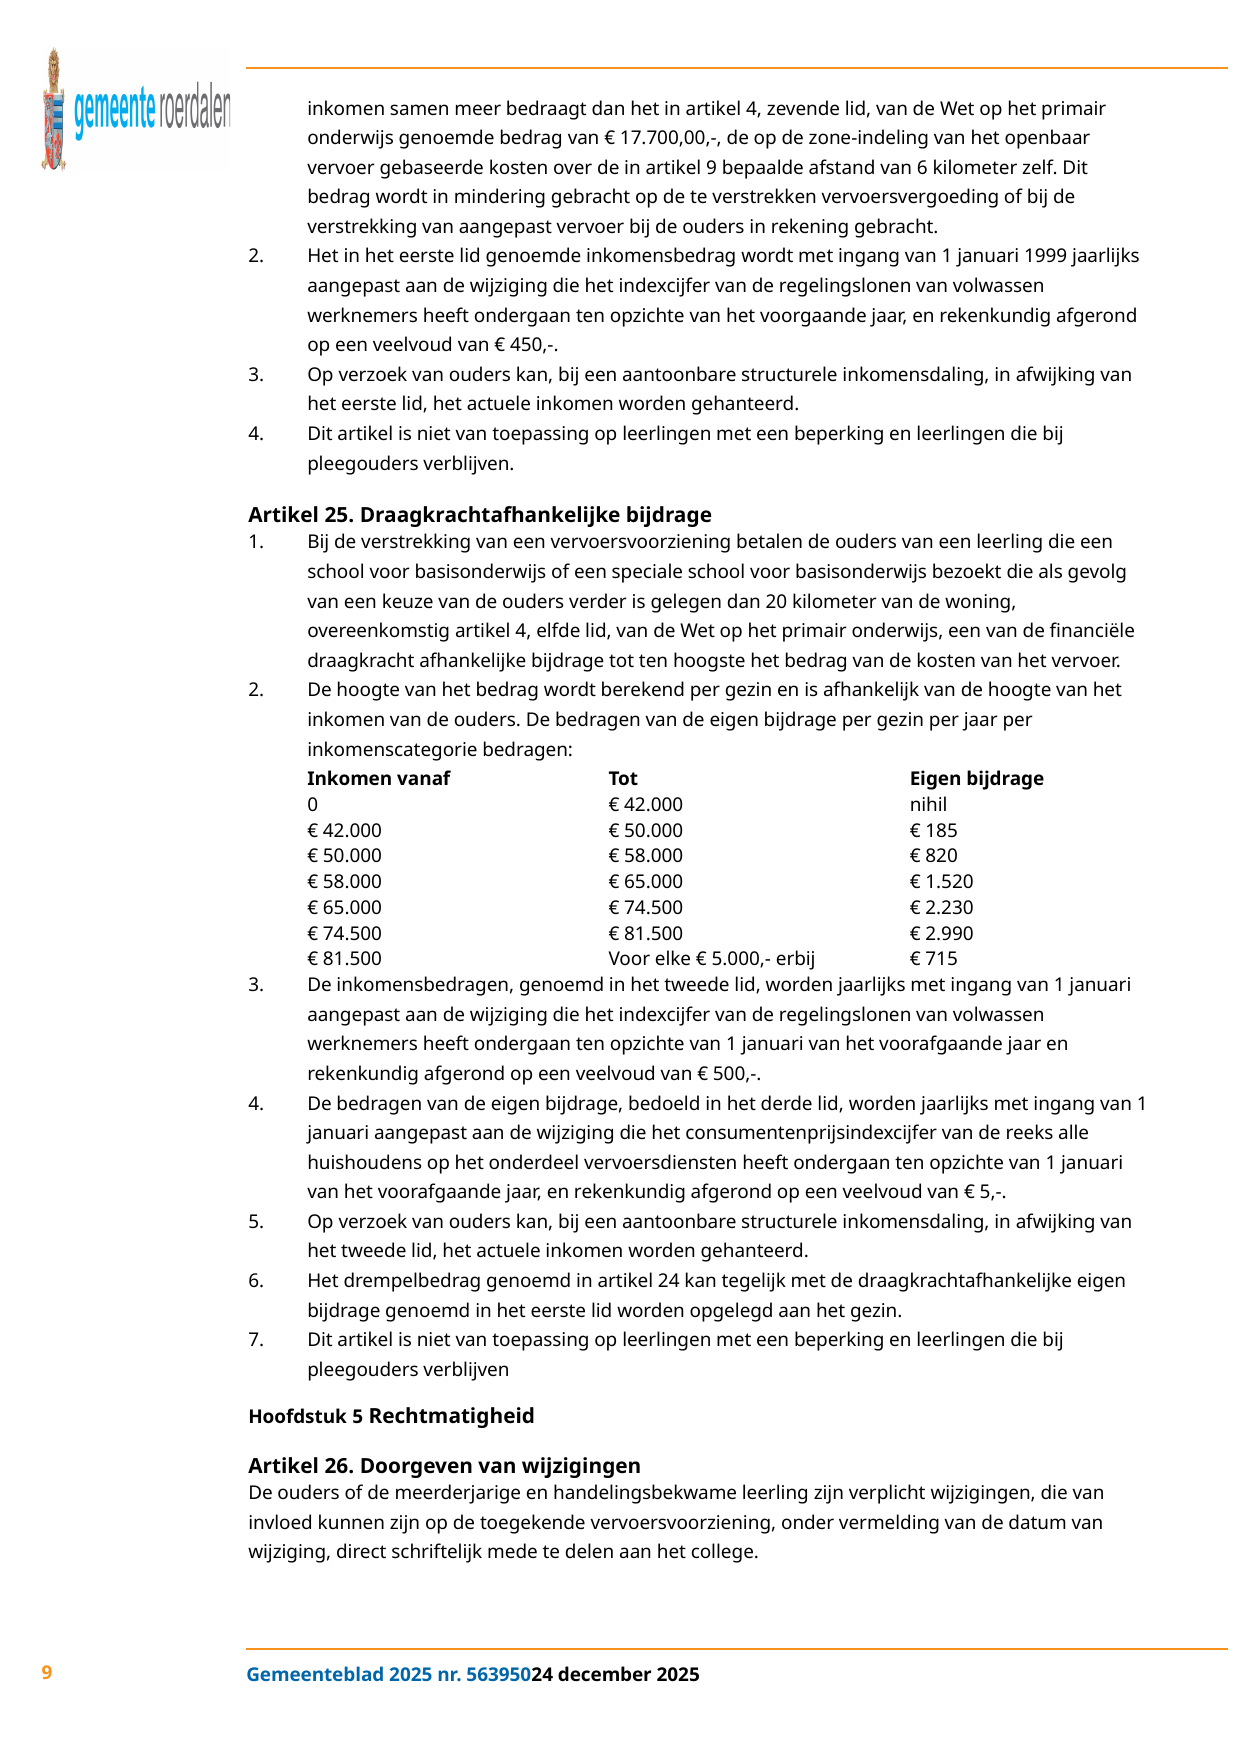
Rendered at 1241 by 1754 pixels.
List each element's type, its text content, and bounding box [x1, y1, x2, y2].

table_cell € 81.500 [307, 946, 608, 971]
table_cell € 58.000 [307, 868, 608, 894]
list Het drempelbedrag genoemd in artikel 24 kan tegelijk met de draagkrachtafhankelijke eigen bijdrage genoemd in het eerste lid worden opgelegd aan het gezin. [248, 1267, 1152, 1322]
table_cell € 65.000 [307, 894, 608, 920]
picture [41, 47, 231, 172]
list De inkomensbedragen, genoemd in het tweede lid, worden jaarlijks met ingang van 1 januari aangepast aan de wijziging die het indexcijfer van de regelingslonen van volwassen werknemers heeft ondergaan ten opzichte van 1 januari van het voorafgaande jaar en rekenkundig afgerond op een veelvoud van € 500,-. [248, 971, 1152, 1086]
table_cell 0 [307, 791, 608, 817]
table_cell € 715 [910, 946, 1211, 971]
table_cell € 1.520 [910, 868, 1211, 894]
table_cell € 74.500 [608, 894, 909, 920]
list Bij de verstrekking van een vervoersvoorziening betalen de ouders van een leerling die een school voor basisonderwijs of een speciale school voor basisonderwijs bezoekt die als gevolg van een keuze van de ouders verder is gelegen dan 20 kilometer van de woning, overeenkomstig artikel 4, elfde lid, van de Wet op het primair onderwijs, een van de financiële draagkracht afhankelijke bijdrage tot ten hoogste het bedrag van de kosten van het vervoer. [248, 529, 1152, 673]
text Artikel 26. Doorgeven van wijzigingen [248, 1451, 1152, 1479]
table_cell € 2.990 [910, 920, 1211, 946]
table_cell € 65.000 [608, 868, 909, 894]
table_cell € 42.000 [608, 791, 909, 817]
list Dit artikel is niet van toepassing op leerlingen met een beperking en leerlingen die bij pleegouders verblijven [248, 1326, 1152, 1382]
text Hoofdstuk 5 Rechtmatigheid [248, 1402, 1152, 1430]
list Het in het eerste lid genoemde inkomensbedrag wordt met ingang van 1 januari 1999 jaarlijks aangepast aan de wijziging die het indexcijfer van de regelingslonen van volwassen werknemers heeft ondergaan ten opzichte van het voorgaande jaar, en rekenkundig afgerond op een veelvoud van € 450,-. [248, 243, 1152, 357]
table_cell € 81.500 [608, 920, 909, 946]
table_cell € 2.230 [910, 894, 1211, 920]
list Op verzoek van ouders kan, bij een aantoonbare structurele inkomensdaling, in afwijking van het tweede lid, het actuele inkomen worden gehanteerd. [248, 1208, 1152, 1263]
table_cell Voor elke € 5.000,- erbij [608, 946, 909, 971]
table_cell € 185 [910, 817, 1211, 843]
table_cell € 50.000 [307, 843, 608, 868]
table_header Inkomen vanaf [307, 765, 608, 791]
list Op verzoek van ouders kan, bij een aantoonbare structurele inkomensdaling, in afwijking van het eerste lid, het actuele inkomen worden gehanteerd. [248, 361, 1152, 416]
table_header Tot [608, 765, 909, 791]
table_cell € 74.500 [307, 920, 608, 946]
table_cell € 58.000 [608, 843, 909, 868]
text Artikel 25. Draagkrachtafhankelijke bijdrage [248, 500, 1152, 529]
table_cell € 50.000 [608, 817, 909, 843]
text De ouders of de meerderjarige en handelingsbekwame leerling zijn verplicht wijzigingen, die van invloed kunnen zijn op de toegekende vervoersvoorziening, onder vermelding van de datum van wijziging, direct schriftelijk mede te delen aan het college. [248, 1479, 1152, 1564]
list De bedragen van de eigen bijdrage, bedoeld in het derde lid, worden jaarlijks met ingang van 1 januari aangepast aan de wijziging die het consumentenprijsindexcijfer van de reeks alle huishoudens op het onderdeel vervoersdiensten heeft ondergaan ten opzichte van 1 januari van het voorafgaande jaar, en rekenkundig afgerond op een veelvoud van € 5,-. [248, 1090, 1152, 1204]
table_header Eigen bijdrage [910, 765, 1211, 791]
table_cell € 820 [910, 843, 1211, 868]
list De hoogte van het bedrag wordt berekend per gezin en is afhankelijk van de hoogte van het inkomen van de ouders. De bedragen van de eigen bijdrage per gezin per jaar per inkomenscategorie bedragen: [248, 677, 1152, 761]
list Dit artikel is niet van toepassing op leerlingen met een beperking en leerlingen die bij pleegouders verblijven. [248, 420, 1152, 476]
table_cell € 42.000 [307, 817, 608, 843]
table_cell nihil [910, 791, 1211, 817]
list inkomen samen meer bedraagt dan het in artikel 4, zevende lid, van de Wet op het primair onderwijs genoemde bedrag van € 17.700,00,-, de op de zone-indeling van het openbaar vervoer gebaseerde kosten over de in artikel 9 bepaalde afstand van 6 kilometer zelf. Dit bedrag wordt in mindering gebracht op de te verstrekken vervoersvergoeding of bij de verstrekking van aangepast vervoer bij de ouders in rekening gebracht. [248, 95, 1152, 239]
